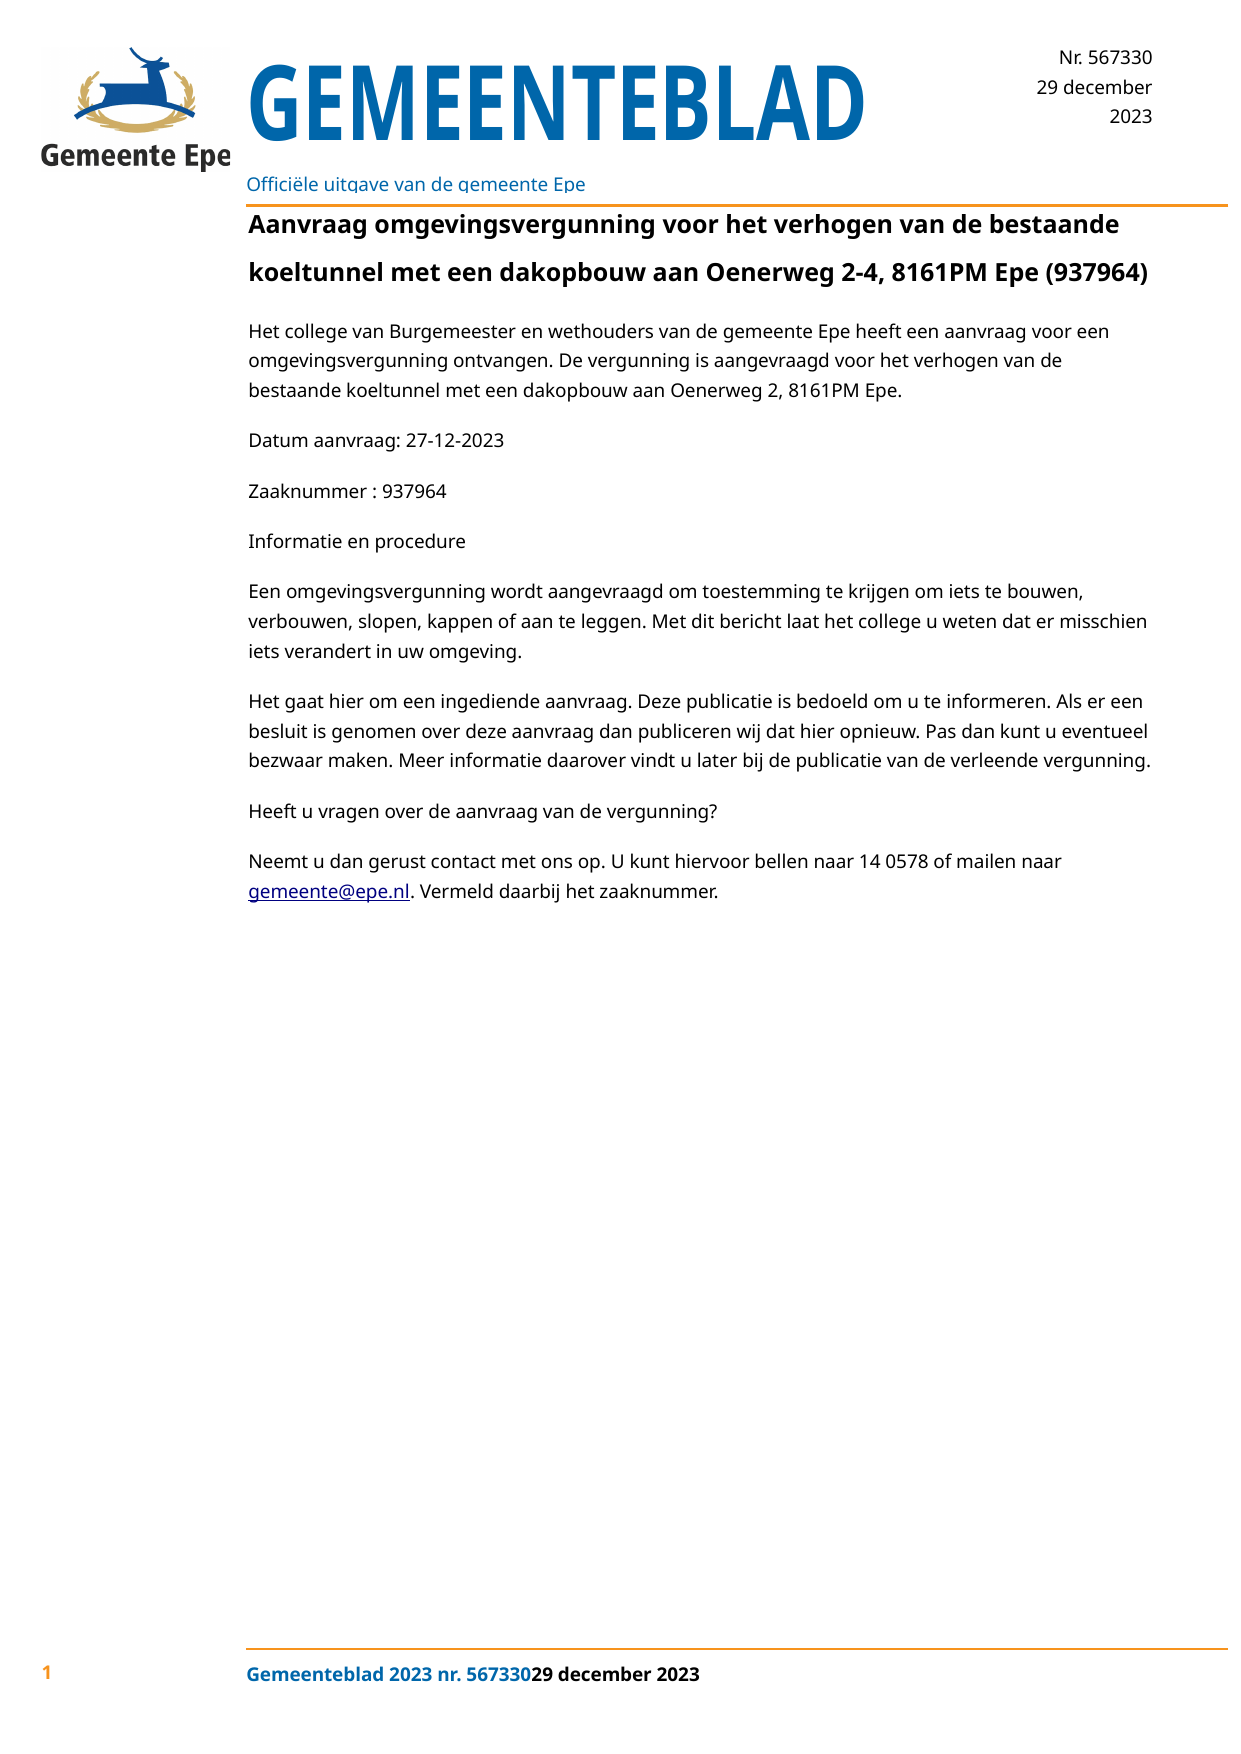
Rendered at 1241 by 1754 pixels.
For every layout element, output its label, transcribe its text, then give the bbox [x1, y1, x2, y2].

text Datum aanvraag: 27-12-2023 [248, 427, 1152, 453]
text Een omgevingsvergunning wordt aangevraagd om toestemming te krijgen om iets te bouwen, verbouwen, slopen, kappen of aan te leggen. Met dit bericht laat het college u weten dat er misschien iets verandert in uw omgeving. [248, 579, 1152, 664]
text Heeft u vragen over de aanvraag van de vergunning? [248, 798, 1152, 824]
text Zaaknummer : 937964 [248, 478, 1152, 504]
text Neemt u dan gerust contact met ons op. U kunt hiervoor bellen naar 14 0578 of mailen naar gemeente@epe.nl. Vermeld daarbij het zaaknummer. [248, 848, 1152, 904]
text Aanvraag omgevingsvergunning voor het verhogen van de bestaande koeltunnel met een dakopbouw aan Oenerweg 2-4, 8161PM Epe (937964) [248, 207, 1152, 288]
text Het college van Burgemeester en wethouders van de gemeente Epe heeft een aanvraag voor een omgevingsvergunning ontvangen. De vergunning is aangevraagd voor het verhogen van de bestaande koeltunnel met een dakopbouw aan Oenerweg 2, 8161PM Epe. [248, 318, 1152, 403]
text Het gaat hier om een ingediende aanvraag. Deze publicatie is bedoeld om u te informeren. Als er een besluit is genomen over deze aanvraag dan publiceren wij dat hier opnieuw. Pas dan kunt u eventueel bezwaar maken. Meer informatie daarover vindt u later bij de publicatie van de verleende vergunning. [248, 688, 1152, 773]
picture [41, 47, 231, 172]
text Informatie en procedure [248, 528, 1152, 554]
